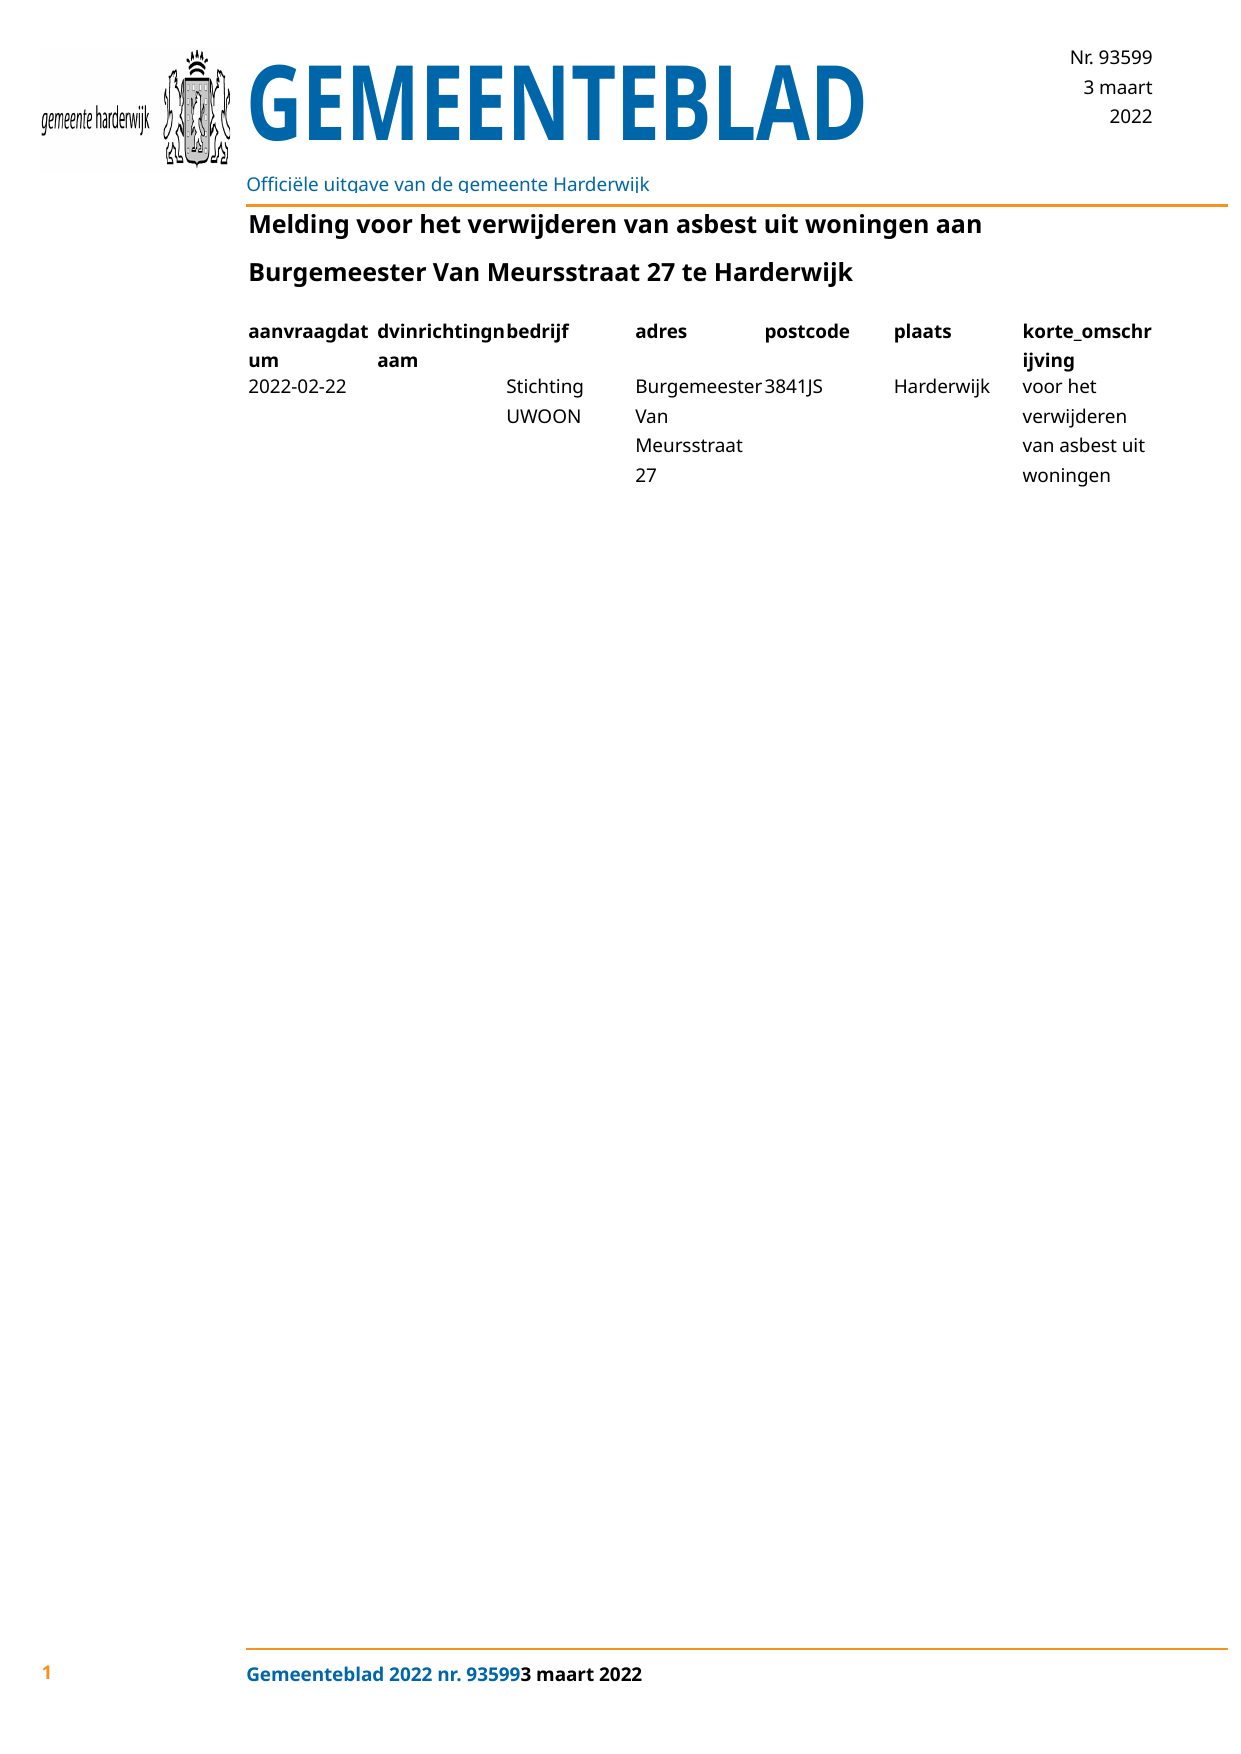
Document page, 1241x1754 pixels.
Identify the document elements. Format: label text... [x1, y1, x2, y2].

table_header adres [635, 318, 764, 373]
table_header aanvraagdatum [248, 318, 377, 373]
table_cell 2022-02-22 [248, 373, 377, 488]
table_cell [377, 373, 506, 488]
table_header dvinrichtingnaam [377, 318, 506, 373]
table_header bedrijf [506, 318, 635, 373]
table_cell voor het verwijderen van asbest uit woningen [1023, 373, 1152, 488]
table_header postcode [764, 318, 893, 373]
table_cell Harderwijk [894, 373, 1022, 488]
text Melding voor het verwijderen van asbest uit woningen aan Burgemeester Van Meursstraat 27 te Harderwijk [248, 207, 1152, 288]
table_cell Stichting UWOON [506, 373, 635, 488]
table_header korte_omschrijving [1023, 318, 1152, 373]
table_cell Burgemeester Van Meursstraat 27 [635, 373, 764, 488]
table_header plaats [894, 318, 1022, 373]
table_cell 3841JS [764, 373, 893, 488]
picture [41, 47, 231, 172]
